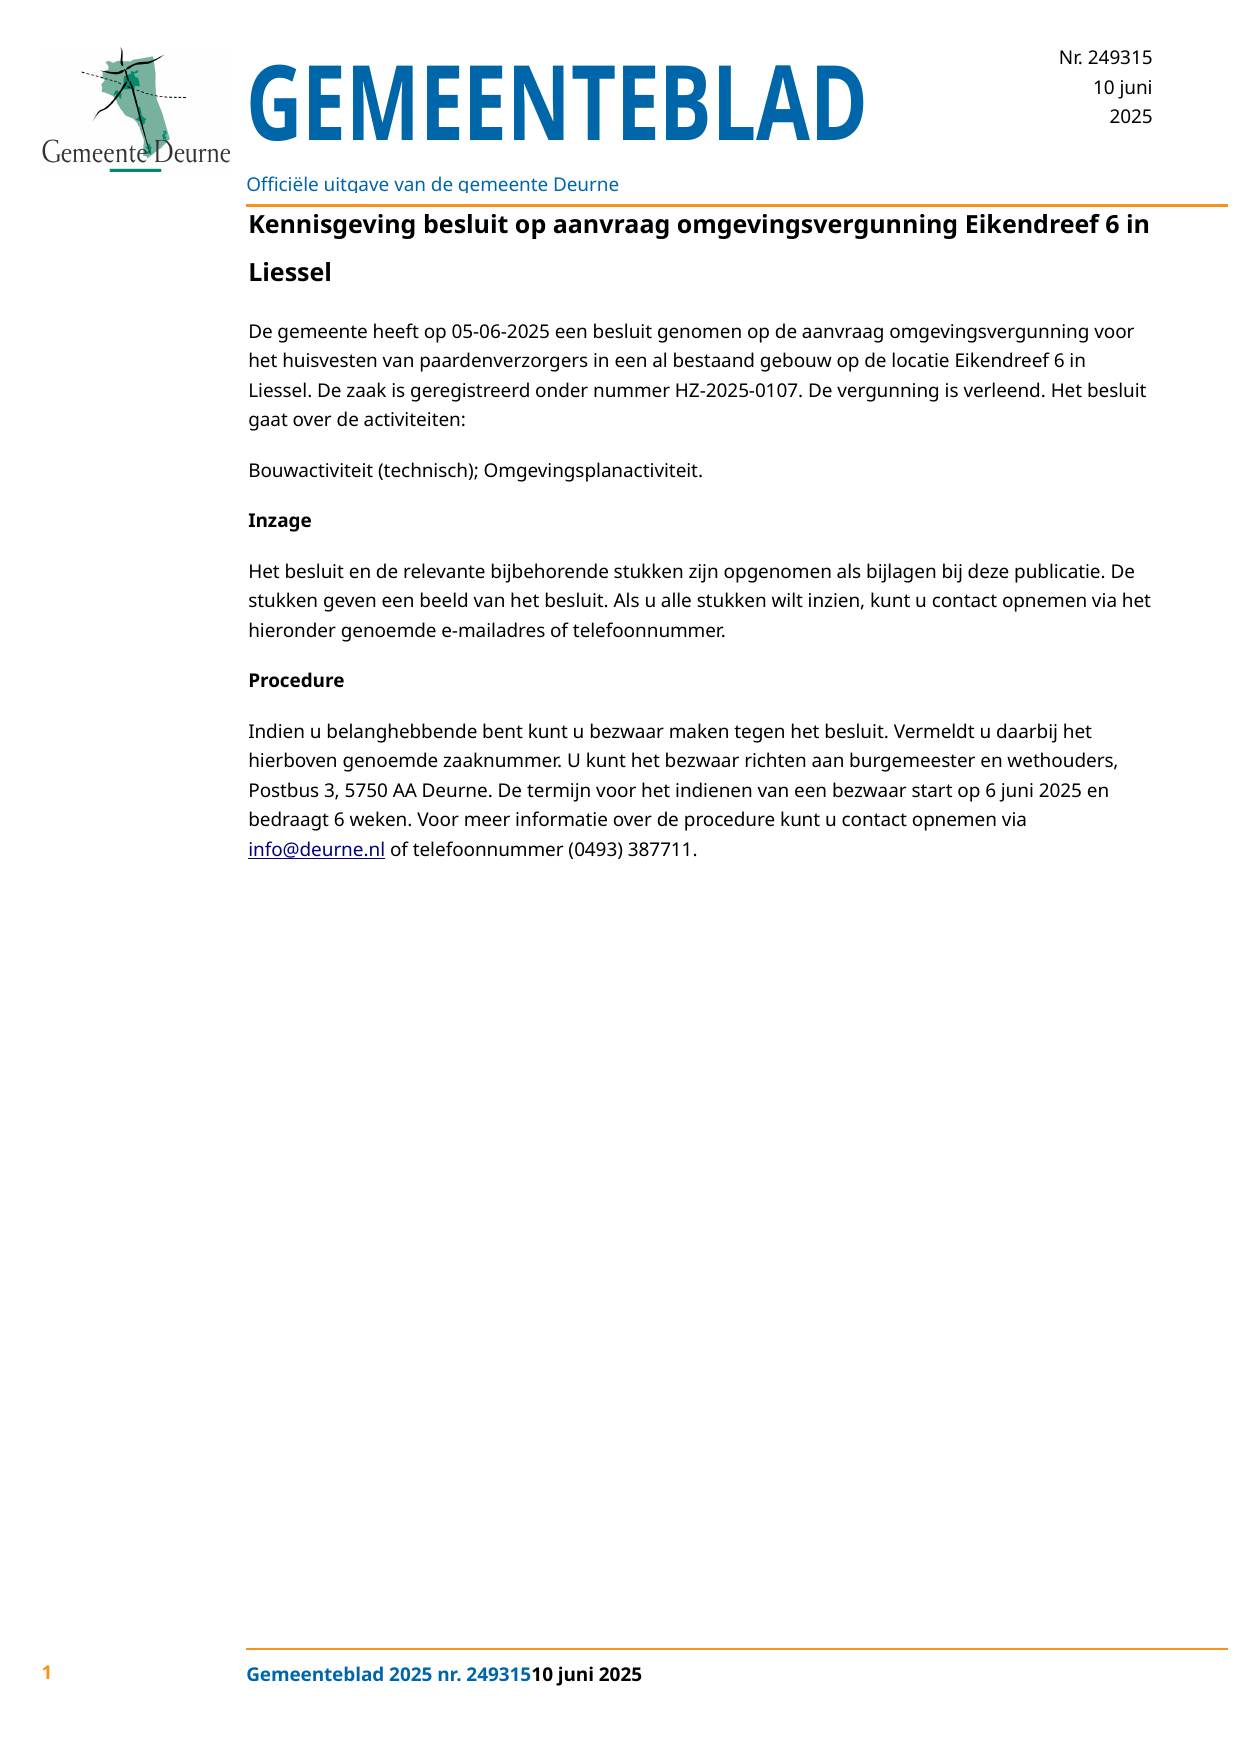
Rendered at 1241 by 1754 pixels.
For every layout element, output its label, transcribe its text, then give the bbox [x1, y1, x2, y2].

text Indien u belanghebbende bent kunt u bezwaar maken tegen het besluit. Vermeldt u daarbij het hierboven genoemde zaaknummer. U kunt het bezwaar richten aan burgemeester en wethouders, Postbus 3, 5750 AA Deurne. De termijn voor het indienen van een bezwaar start op 6 juni 2025 en bedraagt 6 weken. Voor meer informatie over de procedure kunt u contact opnemen via info@deurne.nl of telefoonnummer (0493) 387711. [248, 718, 1152, 862]
text Het besluit en de relevante bijbehorende stukken zijn opgenomen als bijlagen bij deze publicatie. De stukken geven een beeld van het besluit. Als u alle stukken wilt inzien, kunt u contact opnemen via het hieronder genoemde e-mailadres of telefoonnummer. [248, 558, 1152, 643]
text Inzage [248, 507, 1152, 533]
text De gemeente heeft op 05-06-2025 een besluit genomen op de aanvraag omgevingsvergunning voor het huisvesten van paardenverzorgers in een al bestaand gebouw op de locatie Eikendreef 6 in Liessel. De zaak is geregistreerd onder nummer HZ-2025-0107. De vergunning is verleend. Het besluit gaat over de activiteiten: [248, 318, 1152, 432]
text Procedure [248, 667, 1152, 693]
text Kennisgeving besluit op aanvraag omgevingsvergunning Eikendreef 6 in Liessel [248, 207, 1152, 288]
picture [41, 47, 231, 172]
text Bouwactiviteit (technisch); Omgevingsplanactiviteit. [248, 457, 1152, 483]
